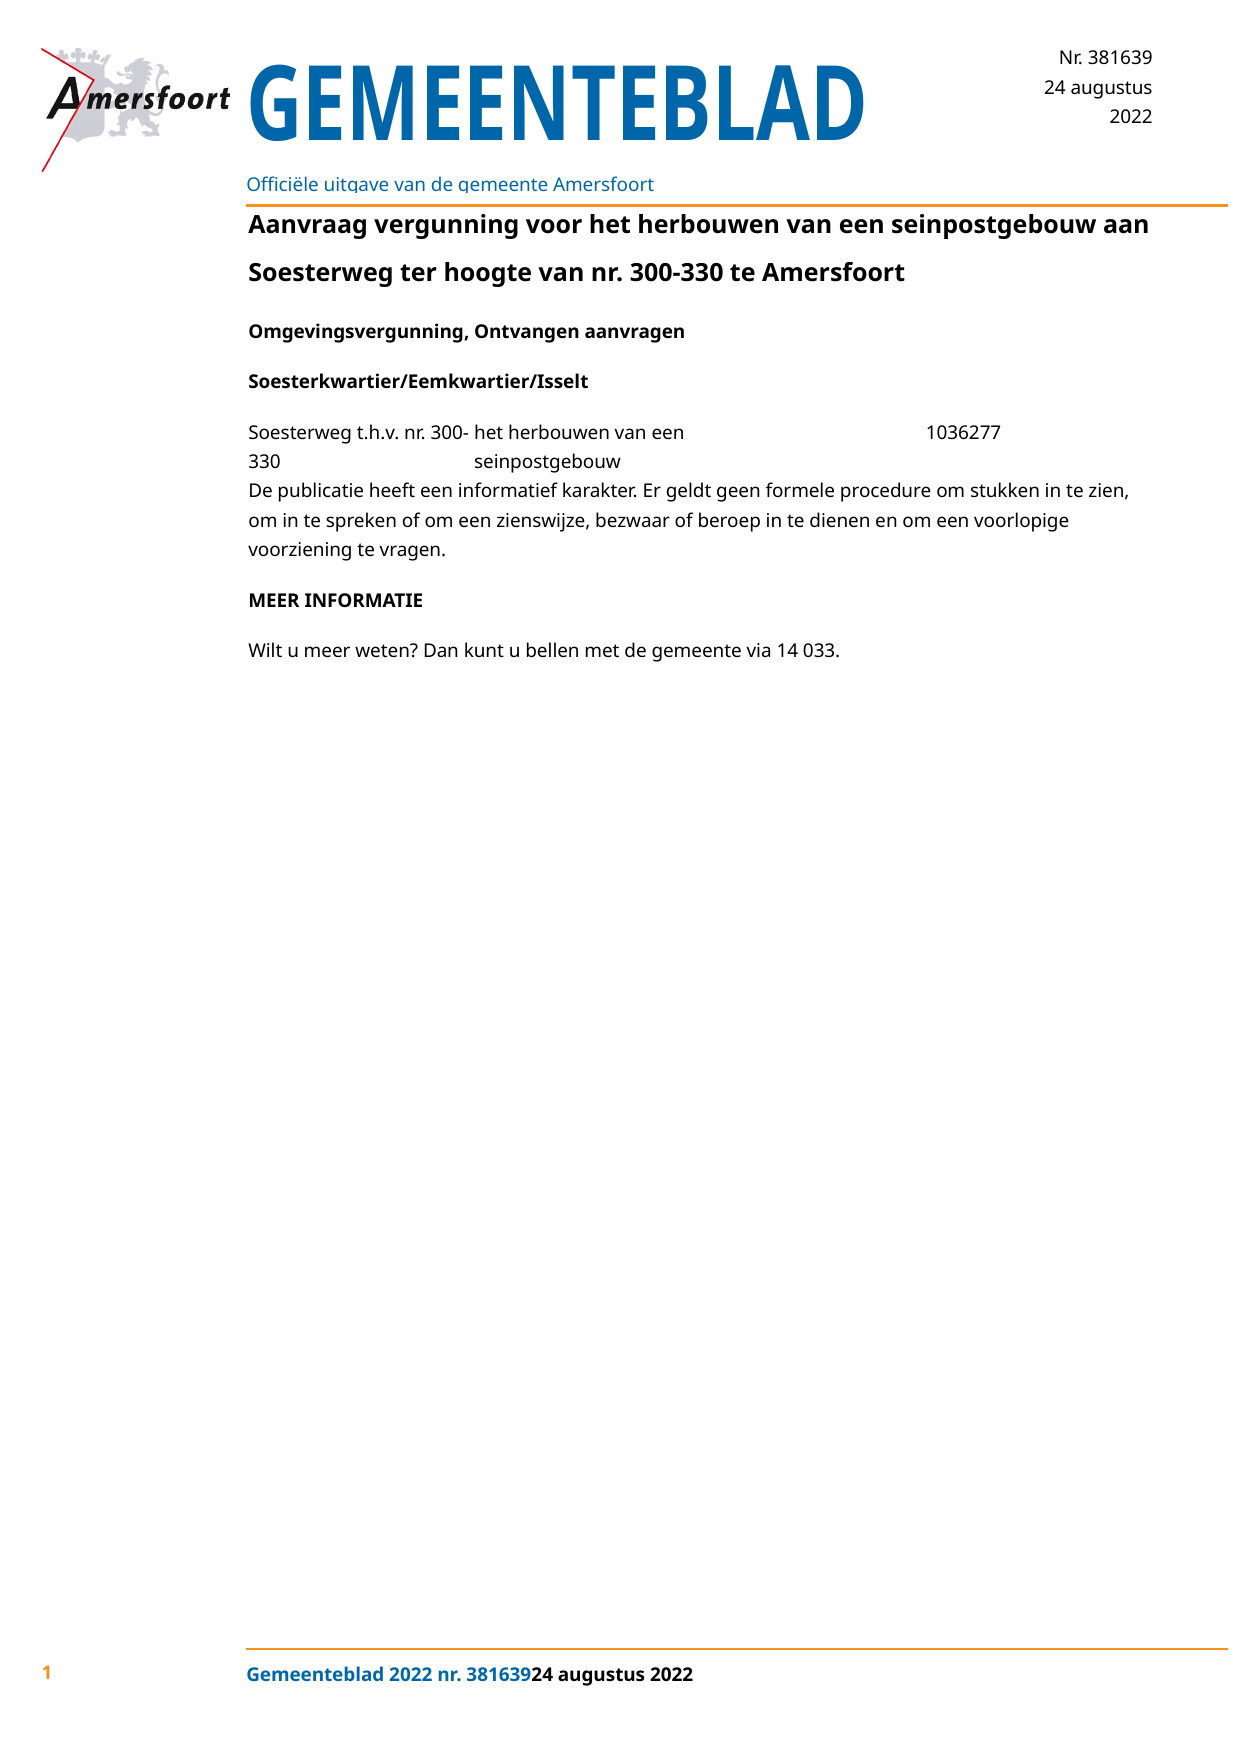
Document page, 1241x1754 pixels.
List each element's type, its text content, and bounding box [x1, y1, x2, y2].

table_header Soesterweg t.h.v. nr. 300-330 [248, 419, 474, 474]
table_header [700, 419, 926, 474]
table_header 1036277 [926, 419, 1152, 474]
text Wilt u meer weten? Dan kunt u bellen met de gemeente via 14 033. [248, 637, 1152, 663]
text Aanvraag vergunning voor het herbouwen van een seinpostgebouw aan Soesterweg ter hoogte van nr. 300-330 te Amersfoort [248, 207, 1152, 288]
picture [41, 47, 231, 172]
text Omgevingsvergunning, Ontvangen aanvragen [248, 318, 1152, 344]
text MEER INFORMATIE [248, 587, 1152, 613]
text Soesterkwartier/Eemkwartier/Isselt [248, 368, 1152, 394]
table_header het herbouwen van een seinpostgebouw [474, 419, 700, 474]
text De publicatie heeft een informatief karakter. Er geldt geen formele procedure om stukken in te zien, om in te spreken of om een zienswijze, bezwaar of beroep in te dienen en om een voorlopige voorziening te vragen. [248, 477, 1152, 562]
